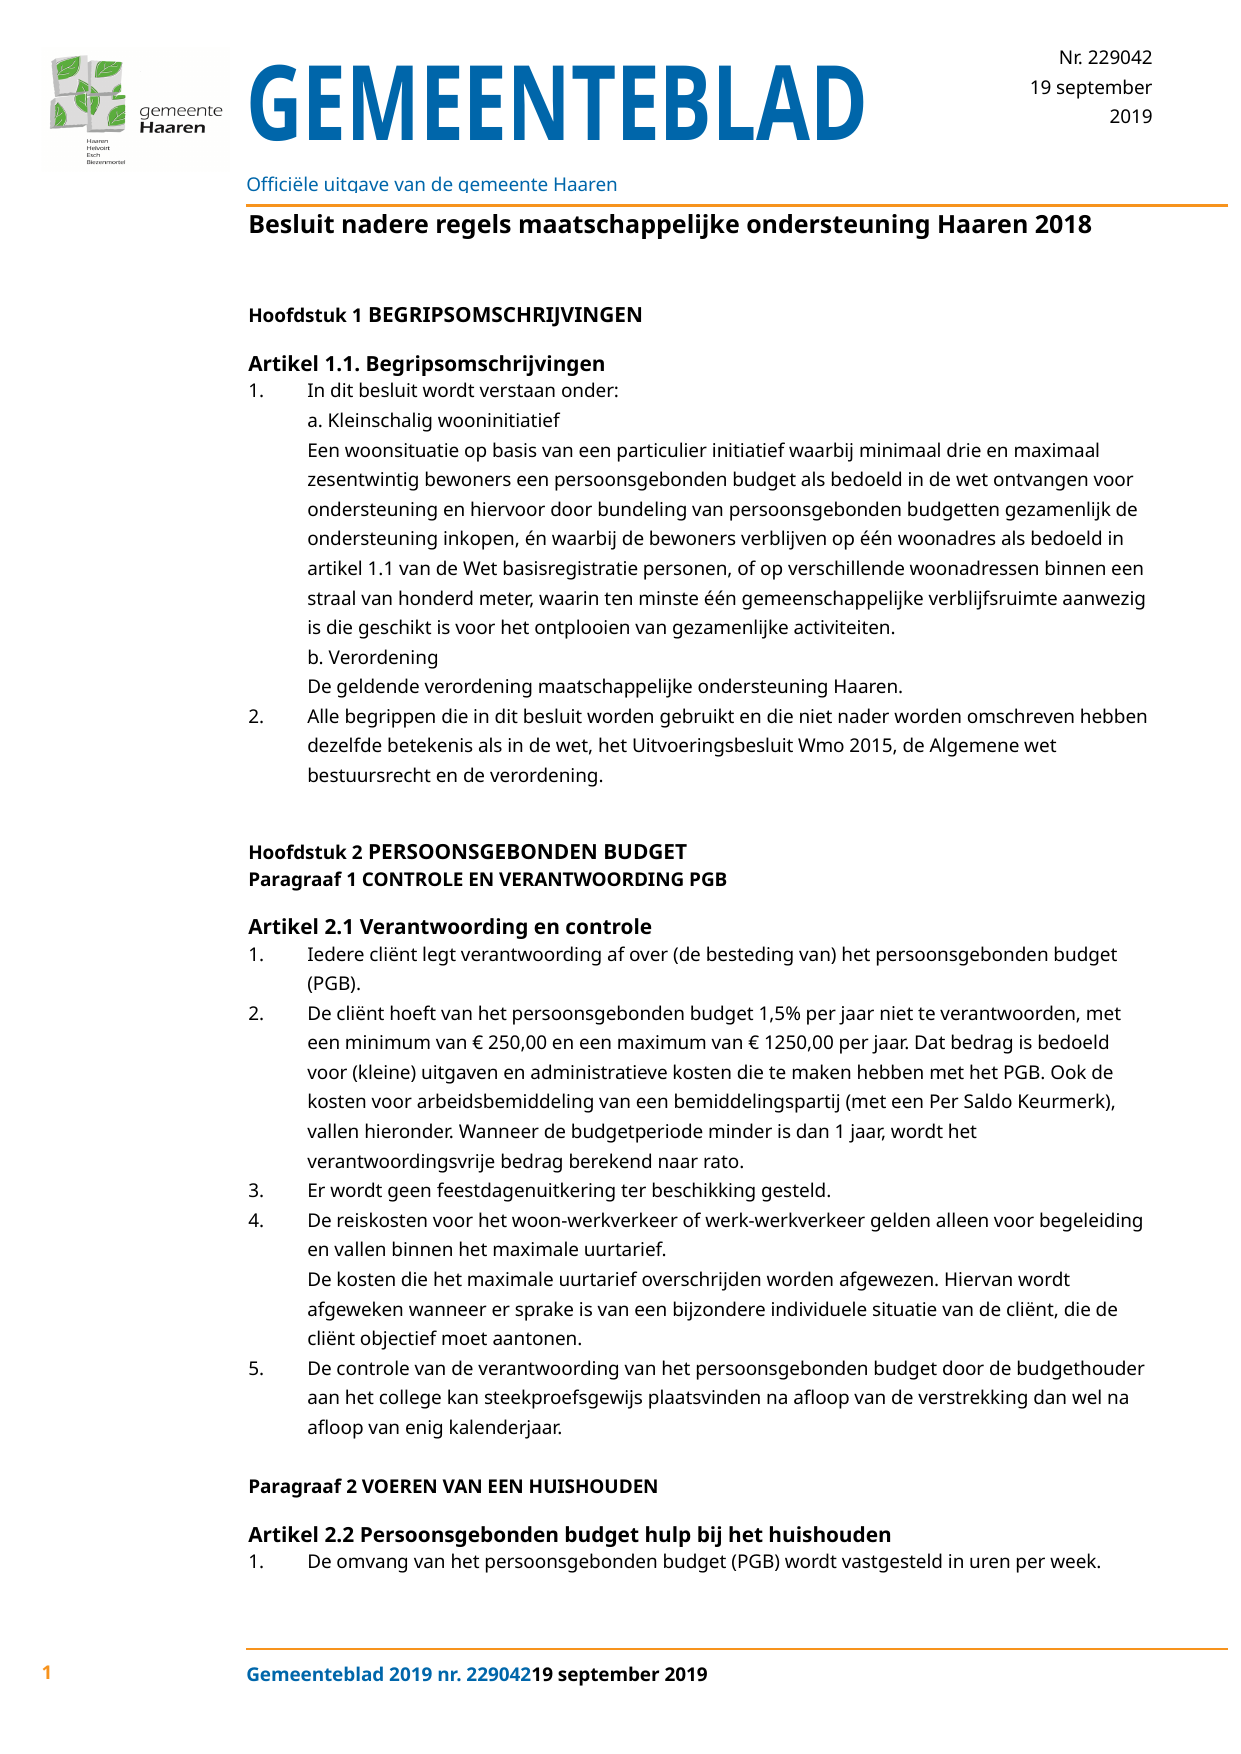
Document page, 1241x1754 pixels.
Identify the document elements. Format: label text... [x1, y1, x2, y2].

text Besluit nadere regels maatschappelijke ondersteuning Haaren 2018 [248, 207, 1152, 241]
list De cliënt hoeft van het persoonsgebonden budget 1,5% per jaar niet te verantwoorden, met een minimum van € 250,00 en een maximum van € 1250,00 per jaar. Dat bedrag is bedoeld voor (kleine) uitgaven en administratieve kosten die te maken hebben met het PGB. Ook de kosten voor arbeidsbemiddeling van een bemiddelingspartij (met een Per Saldo Keurmerk), vallen hieronder. Wanneer de budgetperiode minder is dan 1 jaar, wordt het verantwoordingsvrije bedrag berekend naar rato. [248, 1000, 1152, 1174]
text Artikel 2.1 Verantwoording en controle [248, 912, 1152, 941]
text Paragraaf 1 CONTROLE EN VERANTWOORDING PGB [248, 866, 1152, 892]
list Er wordt geen feestdagenuitkering ter beschikking gesteld. [248, 1177, 1152, 1203]
text Artikel 1.1. Begripsomschrijvingen [248, 349, 1152, 378]
list De geldende verordening maatschappelijke ondersteuning Haaren. [248, 673, 1152, 699]
list De omvang van het persoonsgebonden budget (PGB) wordt vastgesteld in uren per week. [248, 1548, 1152, 1574]
text Paragraaf 2 VOEREN VAN EEN HUISHOUDEN [248, 1473, 1152, 1499]
list De reiskosten voor het woon-werkverkeer of werk-werkverkeer gelden alleen voor begeleiding en vallen binnen het maximale uurtarief. [248, 1207, 1152, 1262]
list Alle begrippen die in dit besluit worden gebruikt en die niet nader worden omschreven hebben dezelfde betekenis als in de wet, het Uitvoeringsbesluit Wmo 2015, de Algemene wet bestuursrecht en de verordening. [248, 703, 1152, 788]
list In dit besluit wordt verstaan onder: [248, 378, 1152, 403]
text Artikel 2.2 Persoonsgebonden budget hulp bij het huishouden [248, 1520, 1152, 1548]
list a. Kleinschalig wooninitiatief [248, 407, 1152, 433]
list De controle van de verantwoording van het persoonsgebonden budget door de budgethouder aan het college kan steekproefsgewijs plaatsvinden na afloop van de verstrekking dan wel na afloop van enig kalenderjaar. [248, 1355, 1152, 1440]
list De kosten die het maximale uurtarief overschrijden worden afgewezen. Hiervan wordt afgeweken wanneer er sprake is van een bijzondere individuele situatie van de cliënt, die de cliënt objectief moet aantonen. [248, 1266, 1152, 1351]
text Hoofdstuk 2 PERSOONSGEBONDEN BUDGET [248, 837, 1152, 866]
text Hoofdstuk 1 BEGRIPSOMSCHRIJVINGEN [248, 300, 1152, 328]
list Een woonsituatie op basis van een particulier initiatief waarbij minimaal drie en maximaal zesentwintig bewoners een persoonsgebonden budget als bedoeld in de wet ontvangen voor ondersteuning en hiervoor door bundeling van persoonsgebonden budgetten gezamenlijk de ondersteuning inkopen, én waarbij de bewoners verblijven op één woonadres als bedoeld in artikel 1.1 van de Wet basisregistratie personen, of op verschillende woonadressen binnen een straal van honderd meter, waarin ten minste één gemeenschappelijke verblijfsruimte aanwezig is die geschikt is voor het ontplooien van gezamenlijke activiteiten. [248, 437, 1152, 640]
list Iedere cliënt legt verantwoording af over (de besteding van) het persoonsgebonden budget (PGB). [248, 941, 1152, 996]
picture [41, 47, 231, 172]
list b. Verordening [248, 644, 1152, 669]
